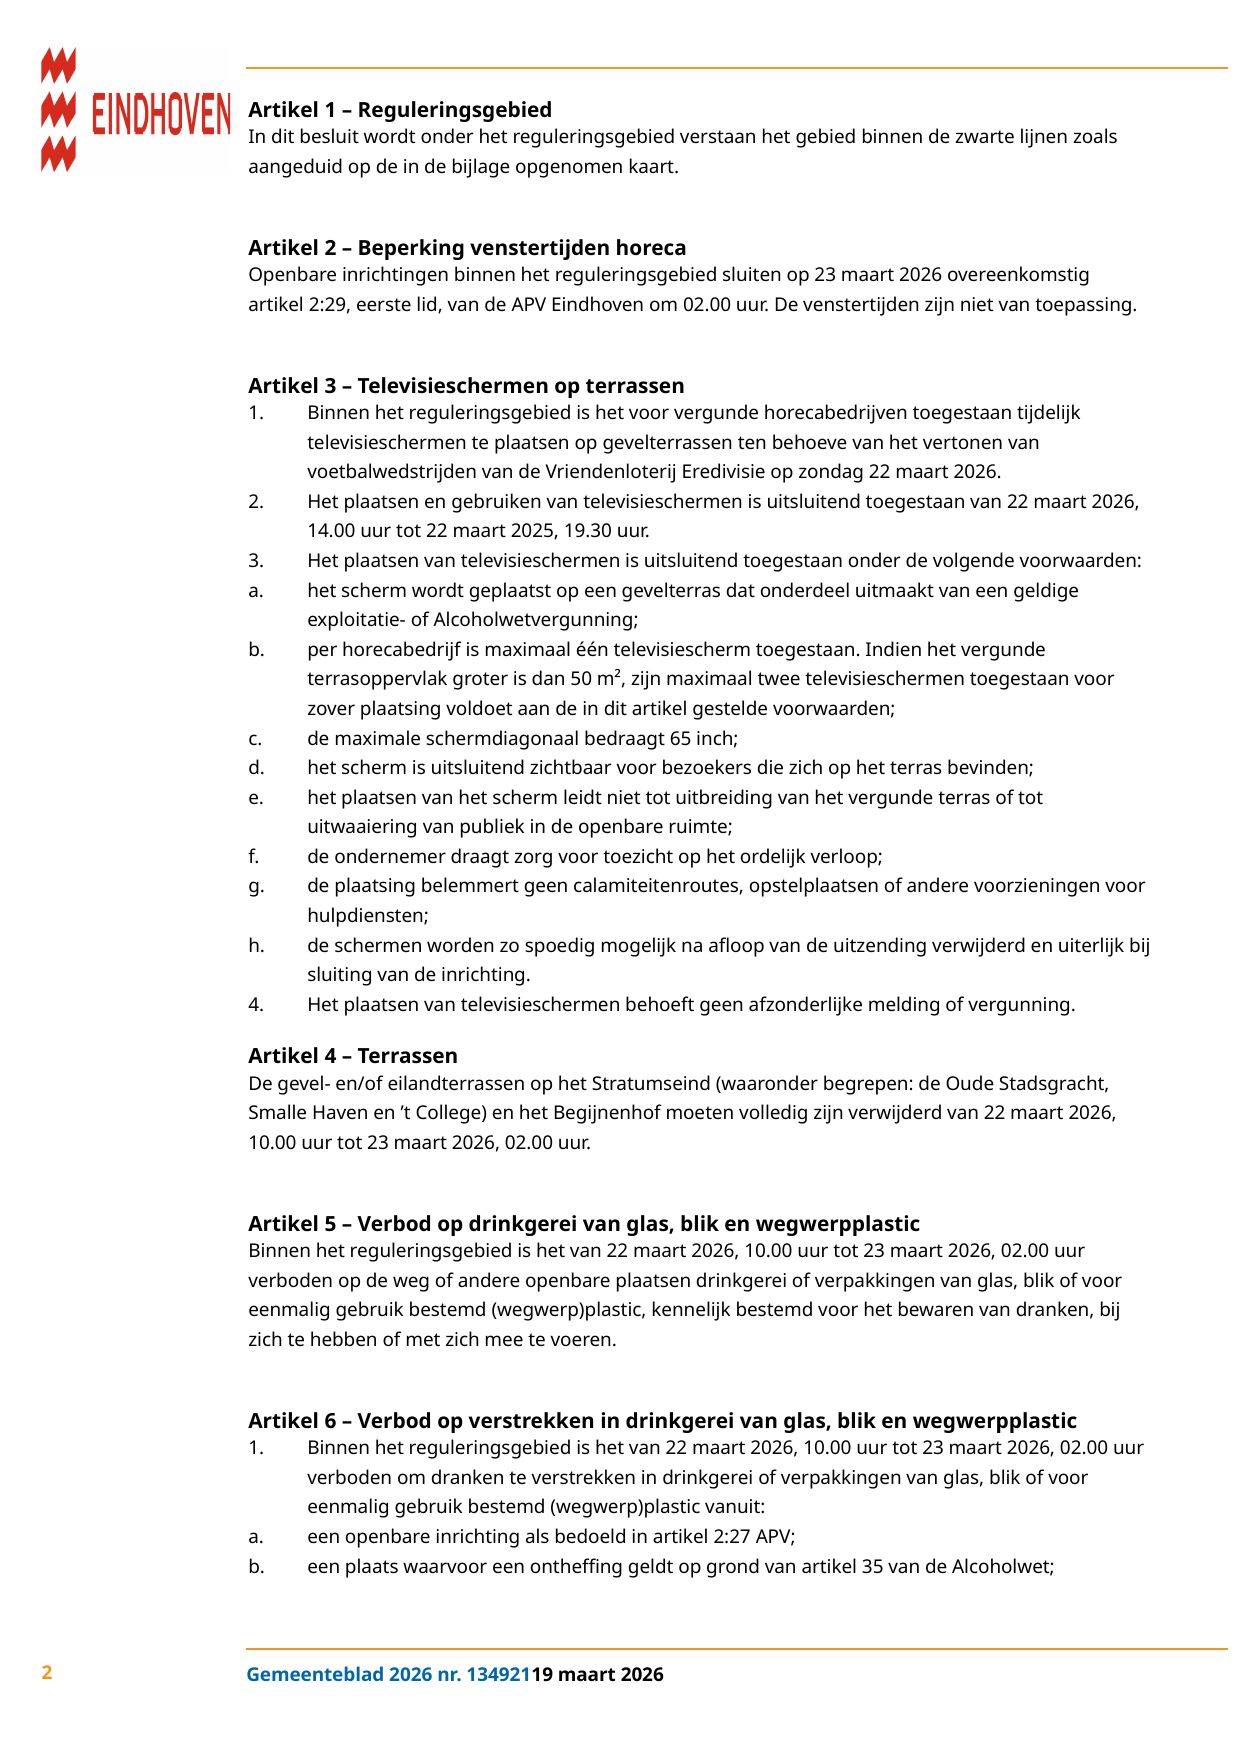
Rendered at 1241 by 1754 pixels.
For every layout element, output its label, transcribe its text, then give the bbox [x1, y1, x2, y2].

text Artikel 1 – Reguleringsgebied [248, 95, 1152, 123]
text Artikel 6 – Verbod op verstrekken in drinkgerei van glas, blik en wegwerpplastic [248, 1406, 1152, 1434]
list het scherm wordt geplaatst op een gevelterras dat onderdeel uitmaakt van een geldige exploitatie- of Alcoholwetvergunning; [248, 577, 1152, 632]
text Artikel 5 – Verbod op drinkgerei van glas, blik en wegwerpplastic [248, 1209, 1152, 1237]
list de schermen worden zo spoedig mogelijk na afloop van de uitzending verwijderd en uiterlijk bij sluiting van de inrichting. [248, 932, 1152, 987]
text Artikel 3 – Televisieschermen op terrassen [248, 371, 1152, 399]
text Binnen het reguleringsgebied is het van 22 maart 2026, 10.00 uur tot 23 maart 2026, 02.00 uur verboden op de weg of andere openbare plaatsen drinkgerei of verpakkingen van glas, blik of voor eenmalig gebruik bestemd (wegwerp)plastic, kennelijk bestemd voor het bewaren van dranken, bij zich te hebben of met zich mee te voeren. [248, 1237, 1152, 1352]
list Binnen het reguleringsgebied is het voor vergunde horecabedrijven toegestaan tijdelijk televisieschermen te plaatsen op gevelterrassen ten behoeve van het vertonen van voetbalwedstrijden van de Vriendenloterij Eredivisie op zondag 22 maart 2026. [248, 399, 1152, 484]
list Binnen het reguleringsgebied is het van 22 maart 2026, 10.00 uur tot 23 maart 2026, 02.00 uur verboden om dranken te verstrekken in drinkgerei of verpakkingen van glas, blik of voor eenmalig gebruik bestemd (wegwerp)plastic vanuit: [248, 1434, 1152, 1519]
list het scherm is uitsluitend zichtbaar voor bezoekers die zich op het terras bevinden; [248, 754, 1152, 780]
list een openbare inrichting als bedoeld in artikel 2:27 APV; [248, 1523, 1152, 1549]
picture [41, 47, 231, 172]
list het plaatsen van het scherm leidt niet tot uitbreiding van het vergunde terras of tot uitwaaiering van publiek in de openbare ruimte; [248, 784, 1152, 839]
list Het plaatsen van televisieschermen is uitsluitend toegestaan onder de volgende voorwaarden: [248, 547, 1152, 573]
text Openbare inrichtingen binnen het reguleringsgebied sluiten op 23 maart 2026 overeenkomstig artikel 2:29, eerste lid, van de APV Eindhoven om 02.00 uur. De venstertijden zijn niet van toepassing. [248, 261, 1152, 317]
text Artikel 2 – Beperking venstertijden horeca [248, 233, 1152, 261]
list Het plaatsen van televisieschermen behoeft geen afzonderlijke melding of vergunning. [248, 991, 1152, 1017]
list de ondernemer draagt zorg voor toezicht op het ordelijk verloop; [248, 843, 1152, 869]
list een plaats waarvoor een ontheffing geldt op grond van artikel 35 van de Alcoholwet; [248, 1553, 1152, 1579]
list per horecabedrijf is maximaal één televisiescherm toegestaan. Indien het vergunde terrasoppervlak groter is dan 50 m², zijn maximaal twee televisieschermen toegestaan voor zover plaatsing voldoet aan de in dit artikel gestelde voorwaarden; [248, 636, 1152, 721]
list de plaatsing belemmert geen calamiteitenroutes, opstelplaatsen of andere voorzieningen voor hulpdiensten; [248, 873, 1152, 928]
text Artikel 4 – Terrassen [248, 1041, 1152, 1070]
list Het plaatsen en gebruiken van televisieschermen is uitsluitend toegestaan van 22 maart 2026, 14.00 uur tot 22 maart 2025, 19.30 uur. [248, 488, 1152, 543]
text De gevel- en/of eilandterrassen op het Stratumseind (waaronder begrepen: de Oude Stadsgracht, Smalle Haven en ’t College) en het Begijnenhof moeten volledig zijn verwijderd van 22 maart 2026, 10.00 uur tot 23 maart 2026, 02.00 uur. [248, 1070, 1152, 1155]
text In dit besluit wordt onder het reguleringsgebied verstaan het gebied binnen de zwarte lijnen zoals aangeduid op de in de bijlage opgenomen kaart. [248, 123, 1152, 178]
list de maximale schermdiagonaal bedraagt 65 inch; [248, 725, 1152, 750]
